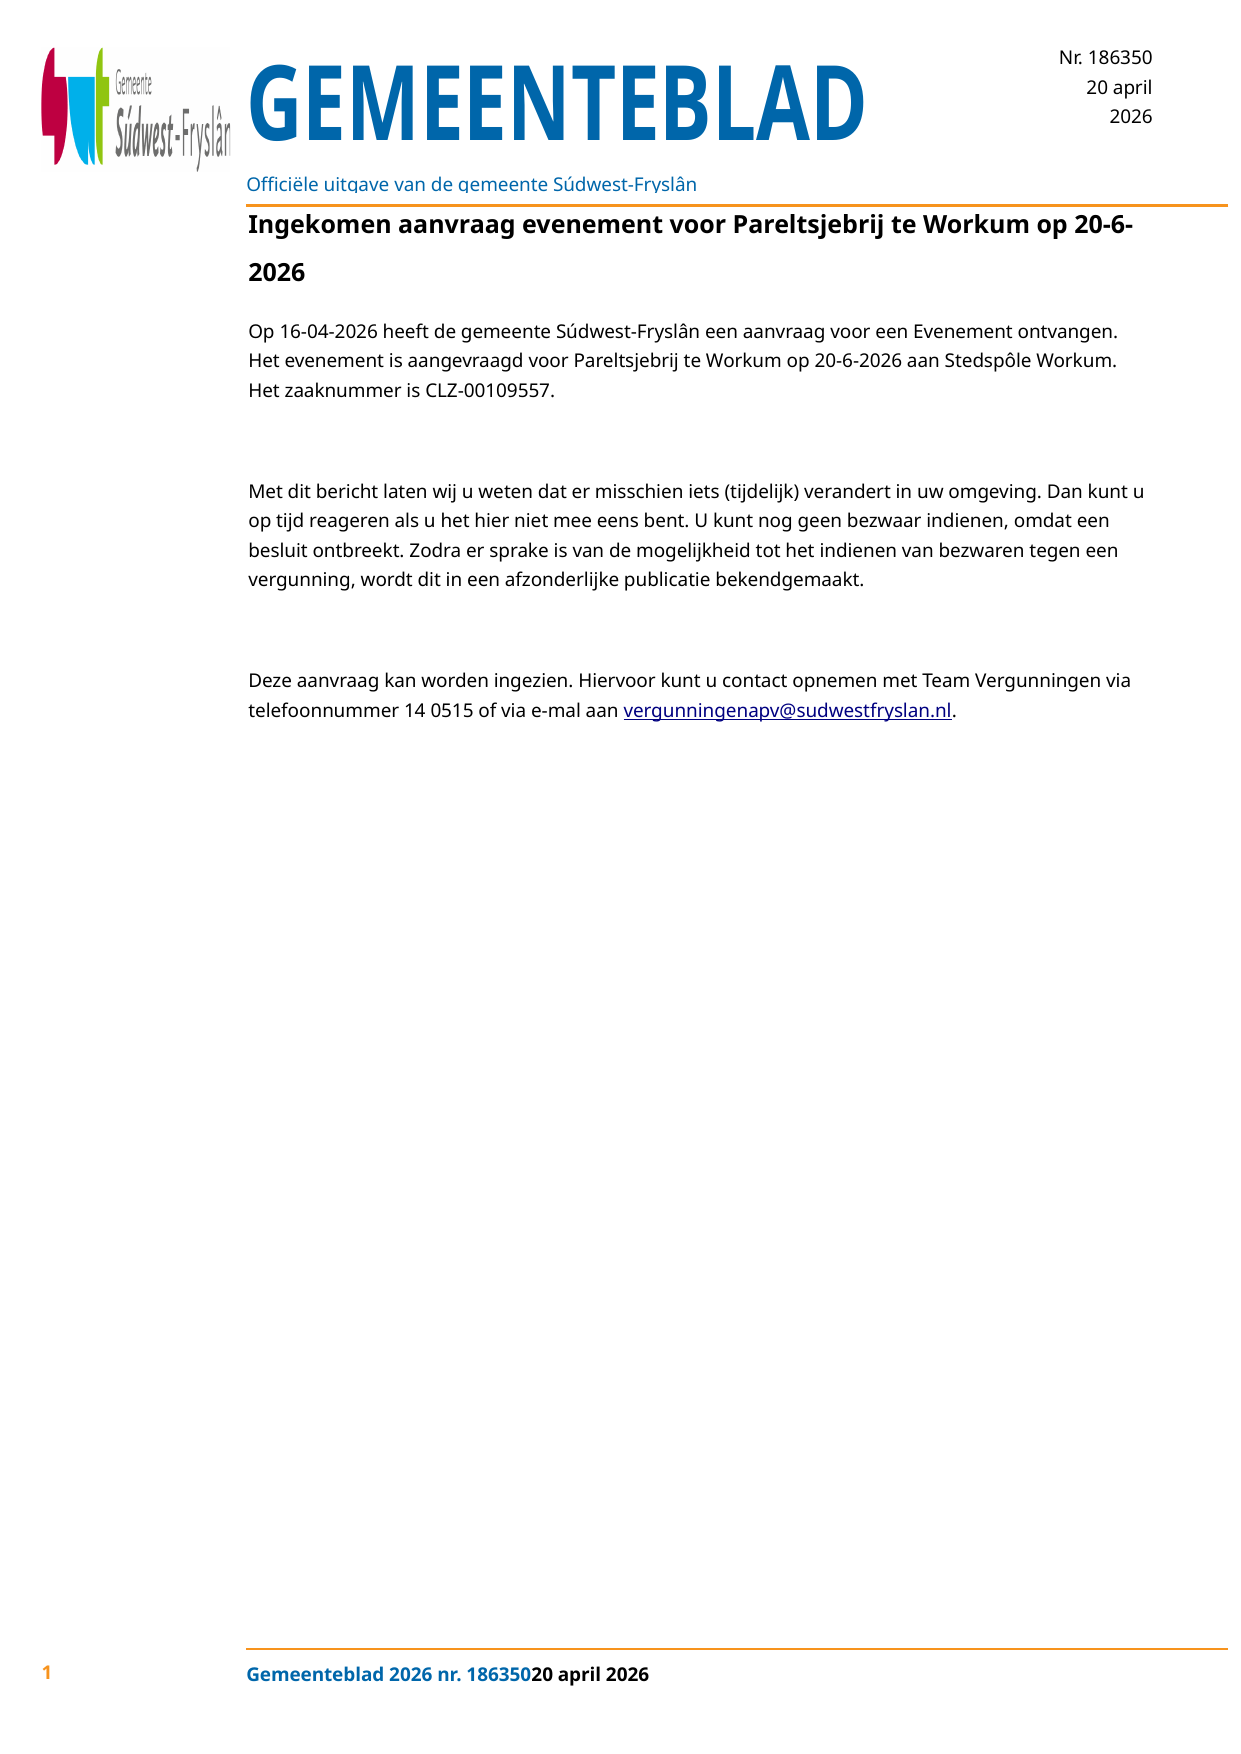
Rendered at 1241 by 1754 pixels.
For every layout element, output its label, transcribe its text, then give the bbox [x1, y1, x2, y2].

text Op 16-04-2026 heeft de gemeente Súdwest-Fryslân een aanvraag voor een Evenement ontvangen. Het evenement is aangevraagd voor Pareltsjebrij te Workum op 20-6-2026 aan Stedspôle Workum. Het zaaknummer is CLZ-00109557. [248, 318, 1152, 403]
text Ingekomen aanvraag evenement voor Pareltsjebrij te Workum op 20-6-2026 [248, 207, 1152, 288]
text Deze aanvraag kan worden ingezien. Hiervoor kunt u contact opnemen met Team Vergunningen via telefoonnummer 14 0515 of via e-mal aan vergunningenapv@sudwestfryslan.nl. [248, 667, 1152, 723]
text Met dit bericht laten wij u weten dat er misschien iets (tijdelijk) verandert in uw omgeving. Dan kunt u op tijd reageren als u het hier niet mee eens bent. U kunt nog geen bezwaar indienen, omdat een besluit ontbreekt. Zodra er sprake is van de mogelijkheid tot het indienen van bezwaren tegen een vergunning, wordt dit in een afzonderlijke publicatie bekendgemaakt. [248, 478, 1152, 592]
picture [41, 47, 231, 172]
